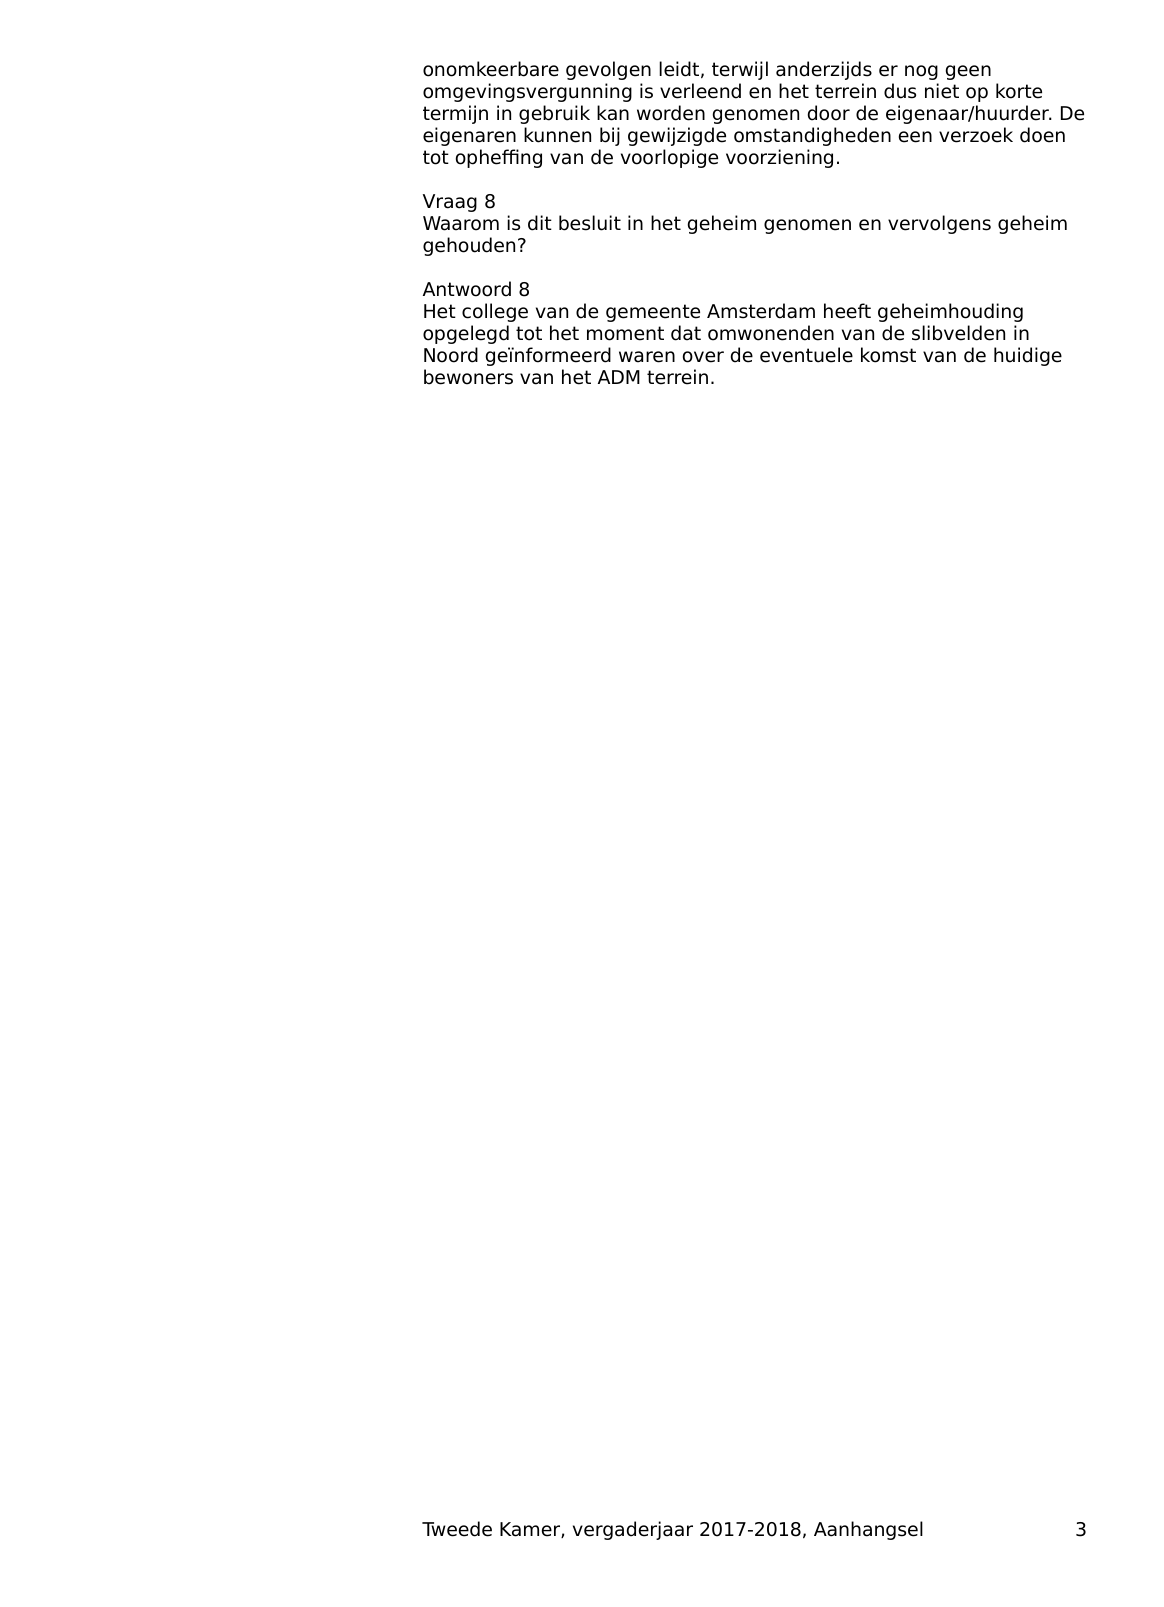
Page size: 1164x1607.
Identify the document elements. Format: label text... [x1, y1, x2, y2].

text Antwoord 8 [422, 279, 1087, 301]
text Vraag 8 [422, 191, 1087, 213]
text onomkeerbare gevolgen leidt, terwijl anderzijds er nog geen omgevingsvergunning is verleend en het terrein dus niet op korte termijn in gebruik kan worden genomen door de eigenaar/huurder. De eigenaren kunnen bij gewijzigde omstandigheden een verzoek doen tot opheffing van de voorlopige voorziening. [422, 59, 1087, 169]
text Het college van de gemeente Amsterdam heeft geheimhouding opgelegd tot het moment dat omwonenden van de slibvelden in Noord geïnformeerd waren over de eventuele komst van de huidige bewoners van het ADM terrein. [422, 301, 1087, 389]
text Waarom is dit besluit in het geheim genomen en vervolgens geheim gehouden? [422, 213, 1087, 257]
